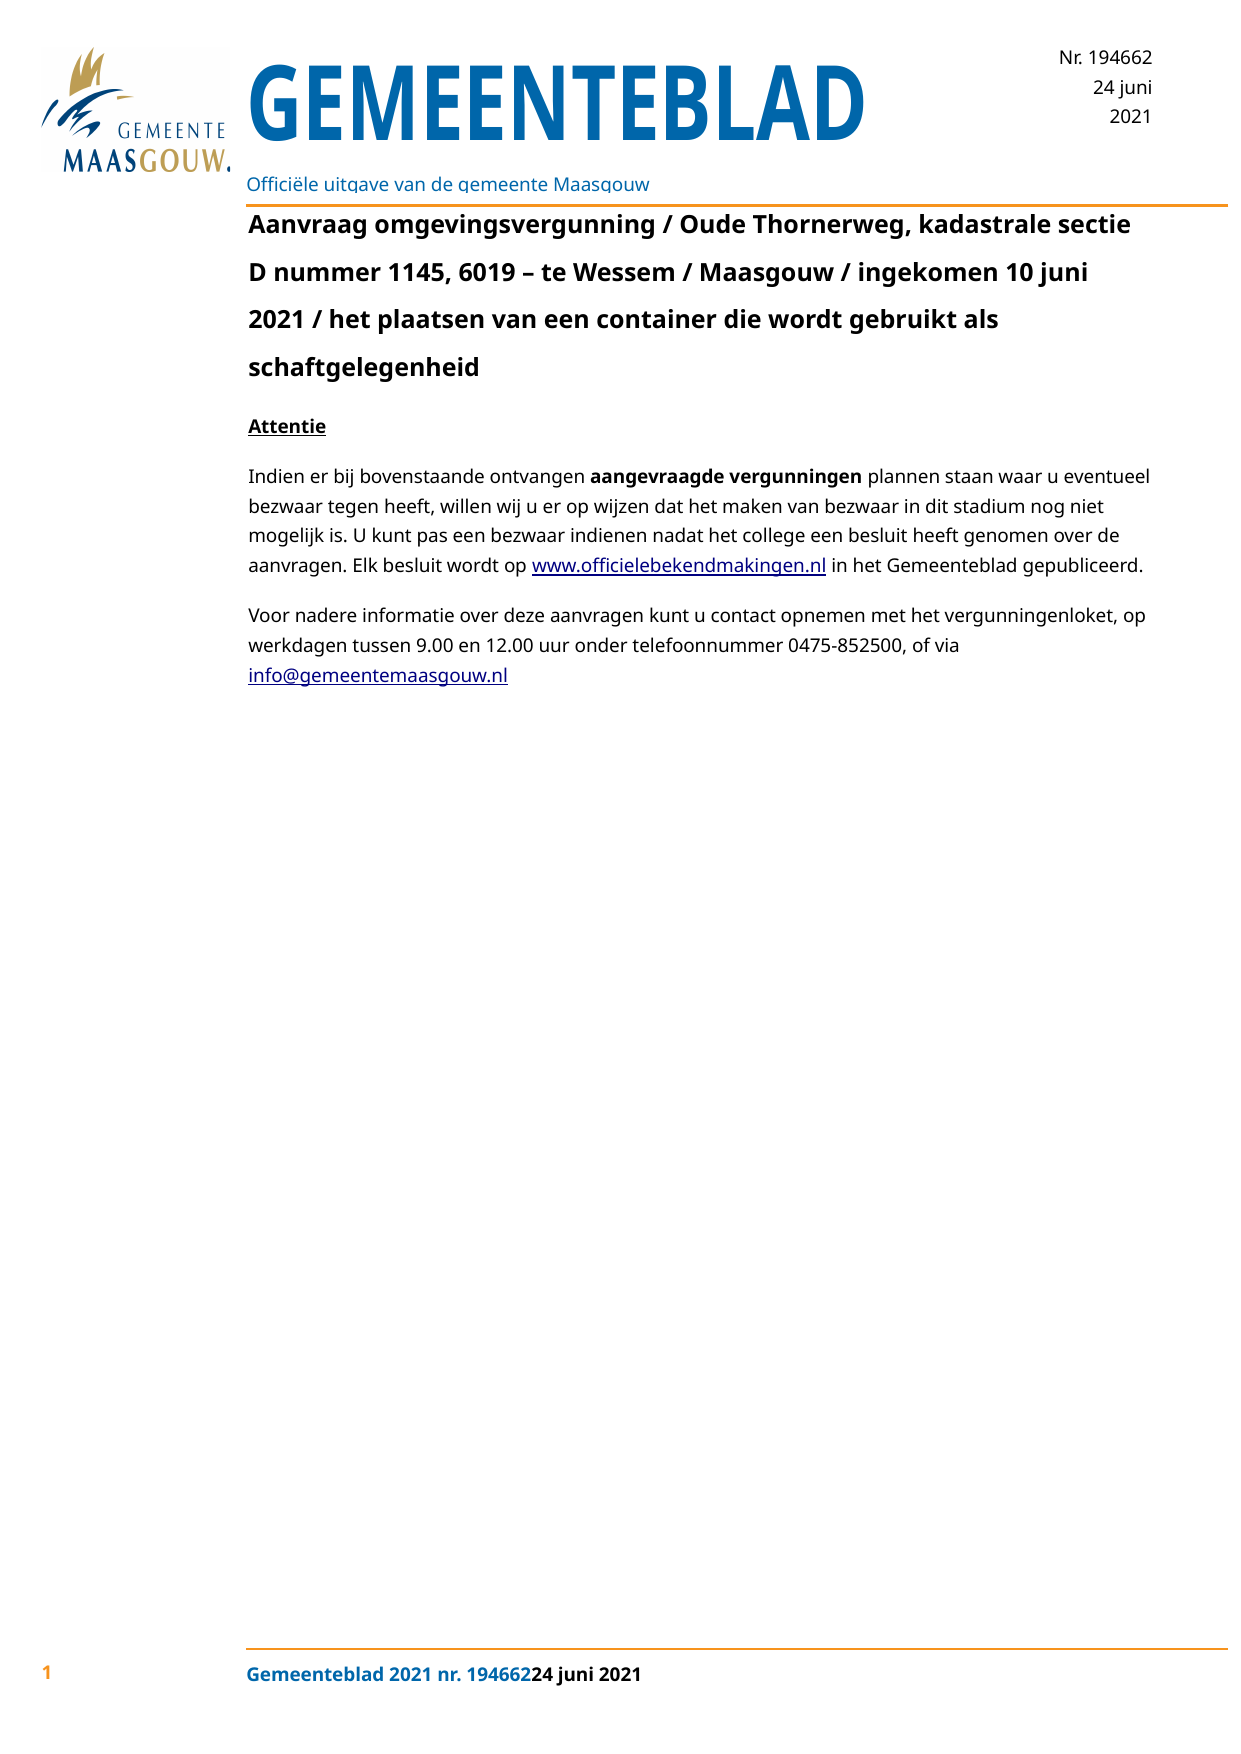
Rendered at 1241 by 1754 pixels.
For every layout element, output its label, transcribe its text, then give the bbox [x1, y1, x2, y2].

text Indien er bij bovenstaande ontvangen aangevraagde vergunningen plannen staan waar u eventueel bezwaar tegen heeft, willen wij u er op wijzen dat het maken van bezwaar in dit stadium nog niet mogelijk is. U kunt pas een bezwaar indienen nadat het college een besluit heeft genomen over de aanvragen. Elk besluit wordt op www.officielebekendmakingen.nl in het Gemeenteblad gepubliceerd. [248, 463, 1152, 578]
text Aanvraag omgevingsvergunning / Oude Thornerweg, kadastrale sectie D nummer 1145, 6019 – te Wessem / Maasgouw / ingekomen 10 juni 2021 / het plaatsen van een container die wordt gebruikt als schaftgelegenheid [248, 207, 1152, 384]
text Voor nadere informatie over deze aanvragen kunt u contact opnemen met het vergunningenloket, op werkdagen tussen 9.00 en 12.00 uur onder telefoonnummer 0475-852500, of via info@gemeentemaasgouw.nl [248, 603, 1152, 688]
text Attentie [248, 413, 1152, 439]
picture [41, 47, 231, 172]
